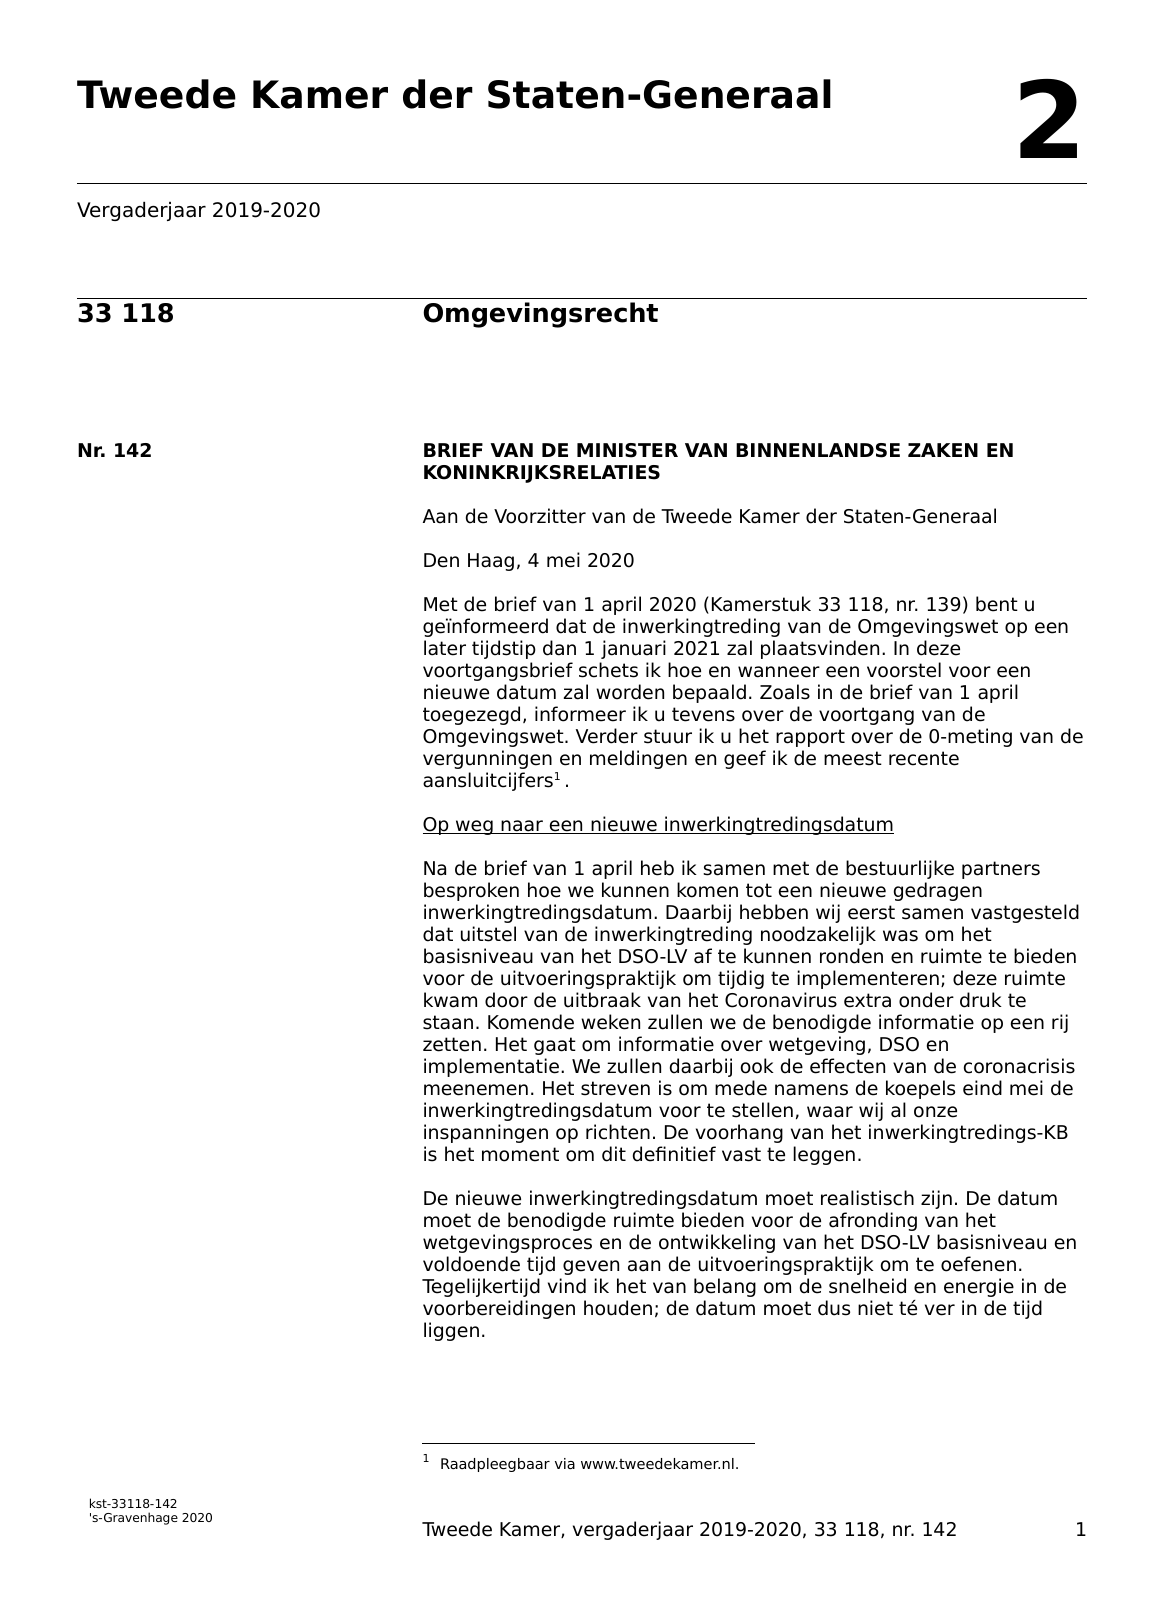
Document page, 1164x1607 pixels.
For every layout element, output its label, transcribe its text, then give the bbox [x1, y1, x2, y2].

text Met de brief van 1 april 2020 (Kamerstuk 33 118, nr. 139) bent u geïnformeerd dat de inwerkingtreding van de Omgevingswet op een later tijdstip dan 1 januari 2021 zal plaatsvinden. In deze voortgangsbrief schets ik hoe en wanneer een voorstel voor een nieuwe datum zal worden bepaald. Zoals in de brief van 1 april toegezegd, informeer ik u tevens over de voortgang van de Omgevingswet. Verder stuur ik u het rapport over de 0-meting van de vergunningen en meldingen en geef ik de meest recente aansluitcijfers. [422, 594, 1087, 792]
text De nieuwe inwerkingtredingsdatum moet realistisch zijn. De datum moet de benodigde ruimte bieden voor de afronding van het wetgevingsproces en de ontwikkeling van het DSO-LV basisniveau en voldoende tijd geven aan de uitvoeringspraktijk om te oefenen. Tegelijkertijd vind ik het van belang om de snelheid en energie in de voorbereidingen houden; de datum moet dus niet té ver in de tijd liggen. [422, 1188, 1087, 1342]
subtitle 33 118 Omgevingsrecht [77, 299, 1087, 329]
text Den Haag, 4 mei 2020 [422, 550, 1087, 572]
table_header Tweede Kamer der Staten-Generaal [77, 59, 886, 183]
text Raadpleegbaar via www.tweedekamer.nl. [422, 1452, 1087, 1474]
text 's-Gravenhage 2020 [88, 1511, 323, 1525]
table_header 2 [886, 59, 1087, 183]
subtitle Op weg naar een nieuwe inwerkingtredingsdatum [422, 814, 1087, 836]
text Na de brief van 1 april heb ik samen met de bestuurlijke partners besproken hoe we kunnen komen tot een nieuwe gedragen inwerkingtredingsdatum. Daarbij hebben wij eerst samen vastgesteld dat uitstel van de inwerkingtreding noodzakelijk was om het basisniveau van het DSO-LV af te kunnen ronden en ruimte te bieden voor de uitvoeringspraktijk om tijdig te implementeren; deze ruimte kwam door de uitbraak van het Coronavirus extra onder druk te staan. Komende weken zullen we de benodigde informatie op een rij zetten. Het gaat om informatie over wetgeving, DSO en implementatie. We zullen daarbij ook de effecten van de coronacrisis meenemen. Het streven is om mede namens de koepels eind mei de inwerkingtredingsdatum voor te stellen, waar wij al onze inspanningen op richten. De voorhang van het inwerkingtredings-KB is het moment om dit definitief vast te leggen. [422, 858, 1087, 1166]
text kst-33118-142 [88, 1497, 323, 1511]
table_cell Vergaderjaar 2019-2020 [77, 184, 1087, 298]
text Aan de Voorzitter van de Tweede Kamer der Staten-Generaal [422, 506, 1087, 528]
subtitle Nr. 142 BRIEF VAN DE MINISTER VAN BINNENLANDSE ZAKEN EN KONINKRIJKSRELATIES [77, 440, 1087, 484]
